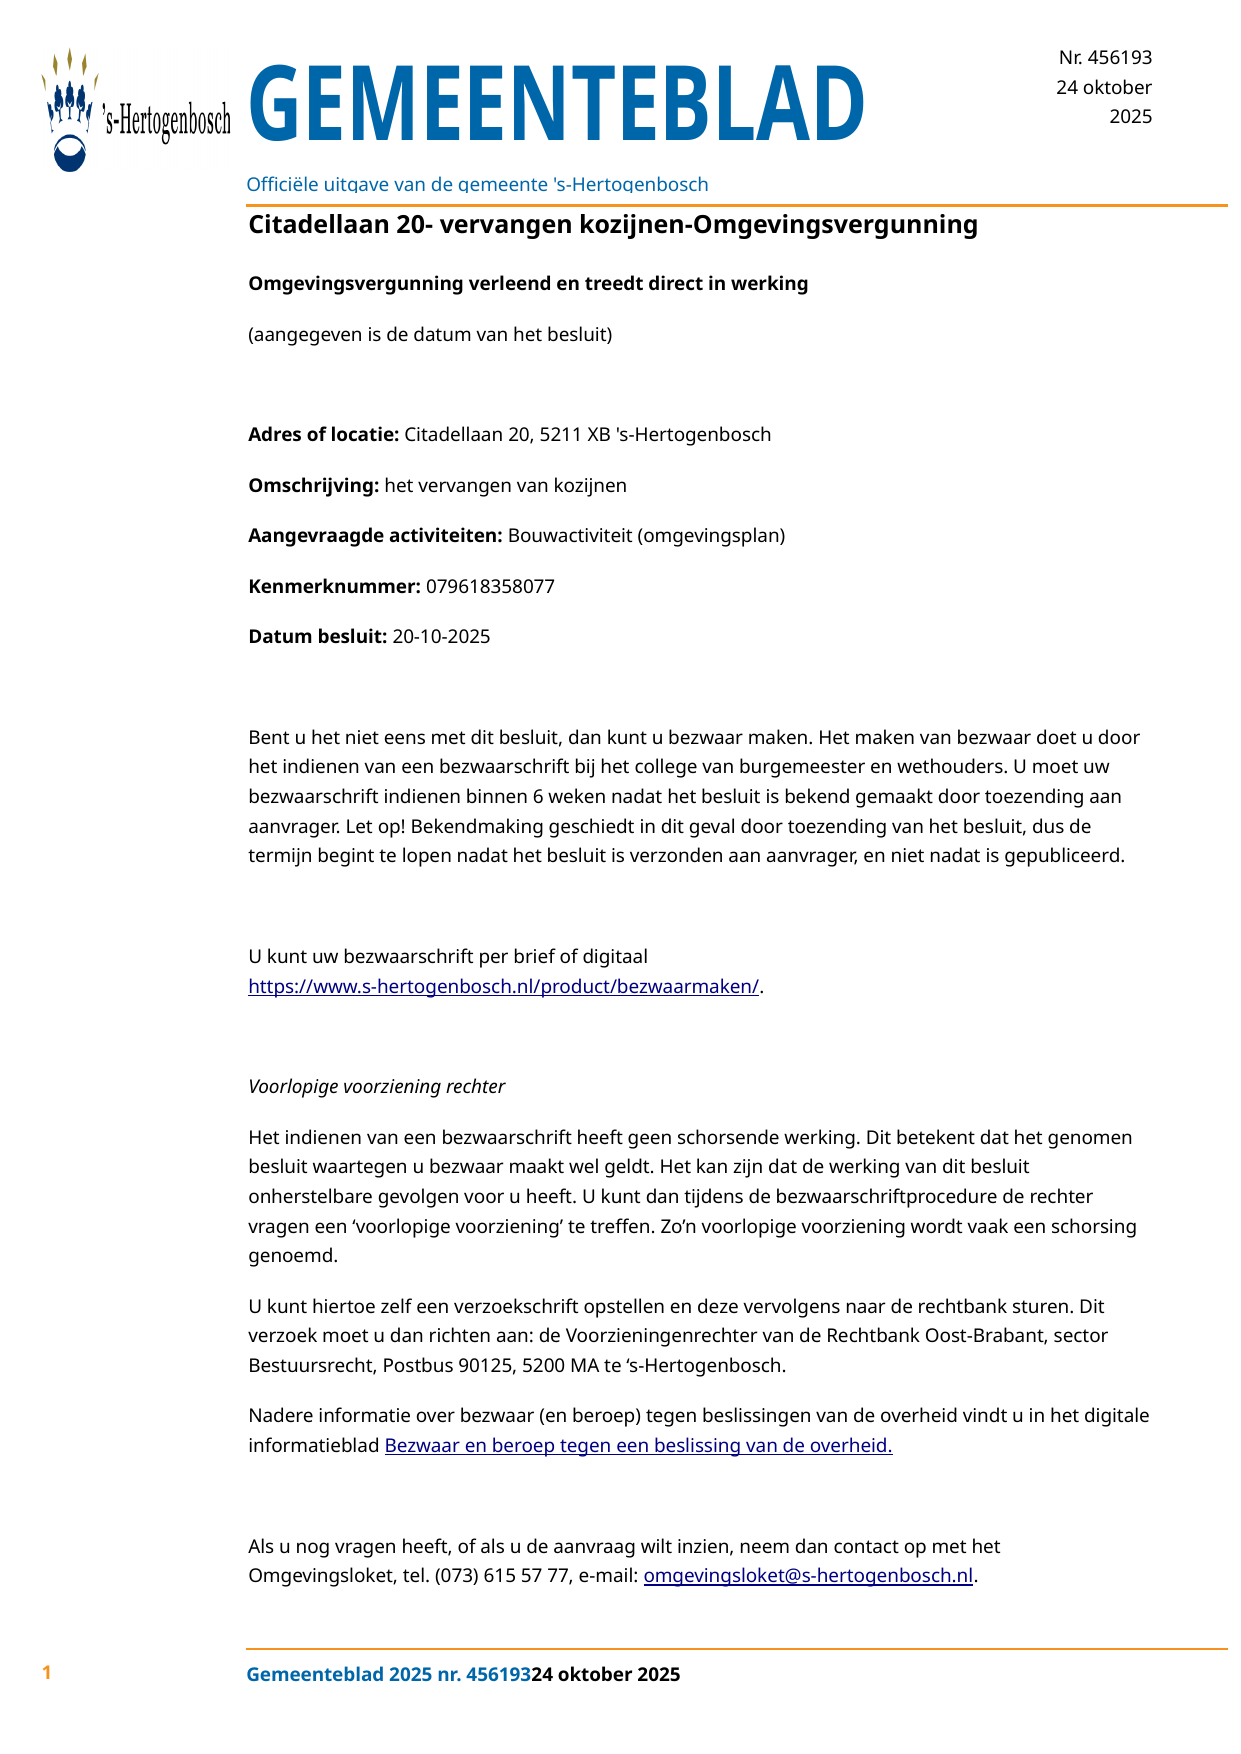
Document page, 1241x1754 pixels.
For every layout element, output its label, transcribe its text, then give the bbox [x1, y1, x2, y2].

picture [41, 47, 231, 172]
text Voorlopige voorziening rechter [248, 1074, 1152, 1099]
text Kenmerknummer: 079618358077 [248, 573, 1152, 598]
text Adres of locatie: Citadellaan 20, 5211 XB 's-Hertogenbosch [248, 422, 1152, 447]
text Bent u het niet eens met dit besluit, dan kunt u bezwaar maken. Het maken van bezwaar doet u door het indienen van een bezwaarschrift bij het college van burgemeester en wethouders. U moet uw bezwaarschrift indienen binnen 6 weken nadat het besluit is bekend gemaakt door toezending aan aanvrager. Let op! Bekendmaking geschiedt in dit geval door toezending van het besluit, dus de termijn begint te lopen nadat het besluit is verzonden aan aanvrager, en niet nadat is gepubliceerd. [248, 724, 1152, 868]
text Het indienen van een bezwaarschrift heeft geen schorsende werking. Dit betekent dat het genomen besluit waartegen u bezwaar maakt wel geldt. Het kan zijn dat de werking van dit besluit onherstelbare gevolgen voor u heeft. U kunt dan tijdens de bezwaarschriftprocedure de rechter vragen een ‘voorlopige voorziening’ te treffen. Zo’n voorlopige voorziening wordt vaak een schorsing genoemd. [248, 1124, 1152, 1268]
text Omschrijving: het vervangen van kozijnen [248, 472, 1152, 498]
text Als u nog vragen heeft, of als u de aanvraag wilt inzien, neem dan contact op met het Omgevingsloket, tel. (073) 615 57 77, e-mail: omgevingsloket@s-hertogenbosch.nl. [248, 1533, 1152, 1588]
text Aangevraagde activiteiten: Bouwactiviteit (omgevingsplan) [248, 522, 1152, 548]
text U kunt hiertoe zelf een verzoekschrift opstellen en deze vervolgens naar de rechtbank sturen. Dit verzoek moet u dan richten aan: de Voorzieningenrechter van de Rechtbank Oost-Brabant, sector Bestuursrecht, Postbus 90125, 5200 MA te ‘s-Hertogenbosch. [248, 1293, 1152, 1378]
text U kunt uw bezwaarschrift per brief of digitaal https://www.s-hertogenbosch.nl/product/bezwaarmaken/. [248, 943, 1152, 998]
text Omgevingsvergunning verleend en treedt direct in werking [248, 270, 1152, 296]
text Citadellaan 20- vervangen kozijnen-Omgevingsvergunning [248, 207, 1152, 241]
text (aangegeven is de datum van het besluit) [248, 321, 1152, 346]
text Datum besluit: 20-10-2025 [248, 623, 1152, 649]
text Nadere informatie over bezwaar (en beroep) tegen beslissingen van de overheid vindt u in het digitale informatieblad Bezwaar en beroep tegen een beslissing van de overheid. [248, 1402, 1152, 1458]
